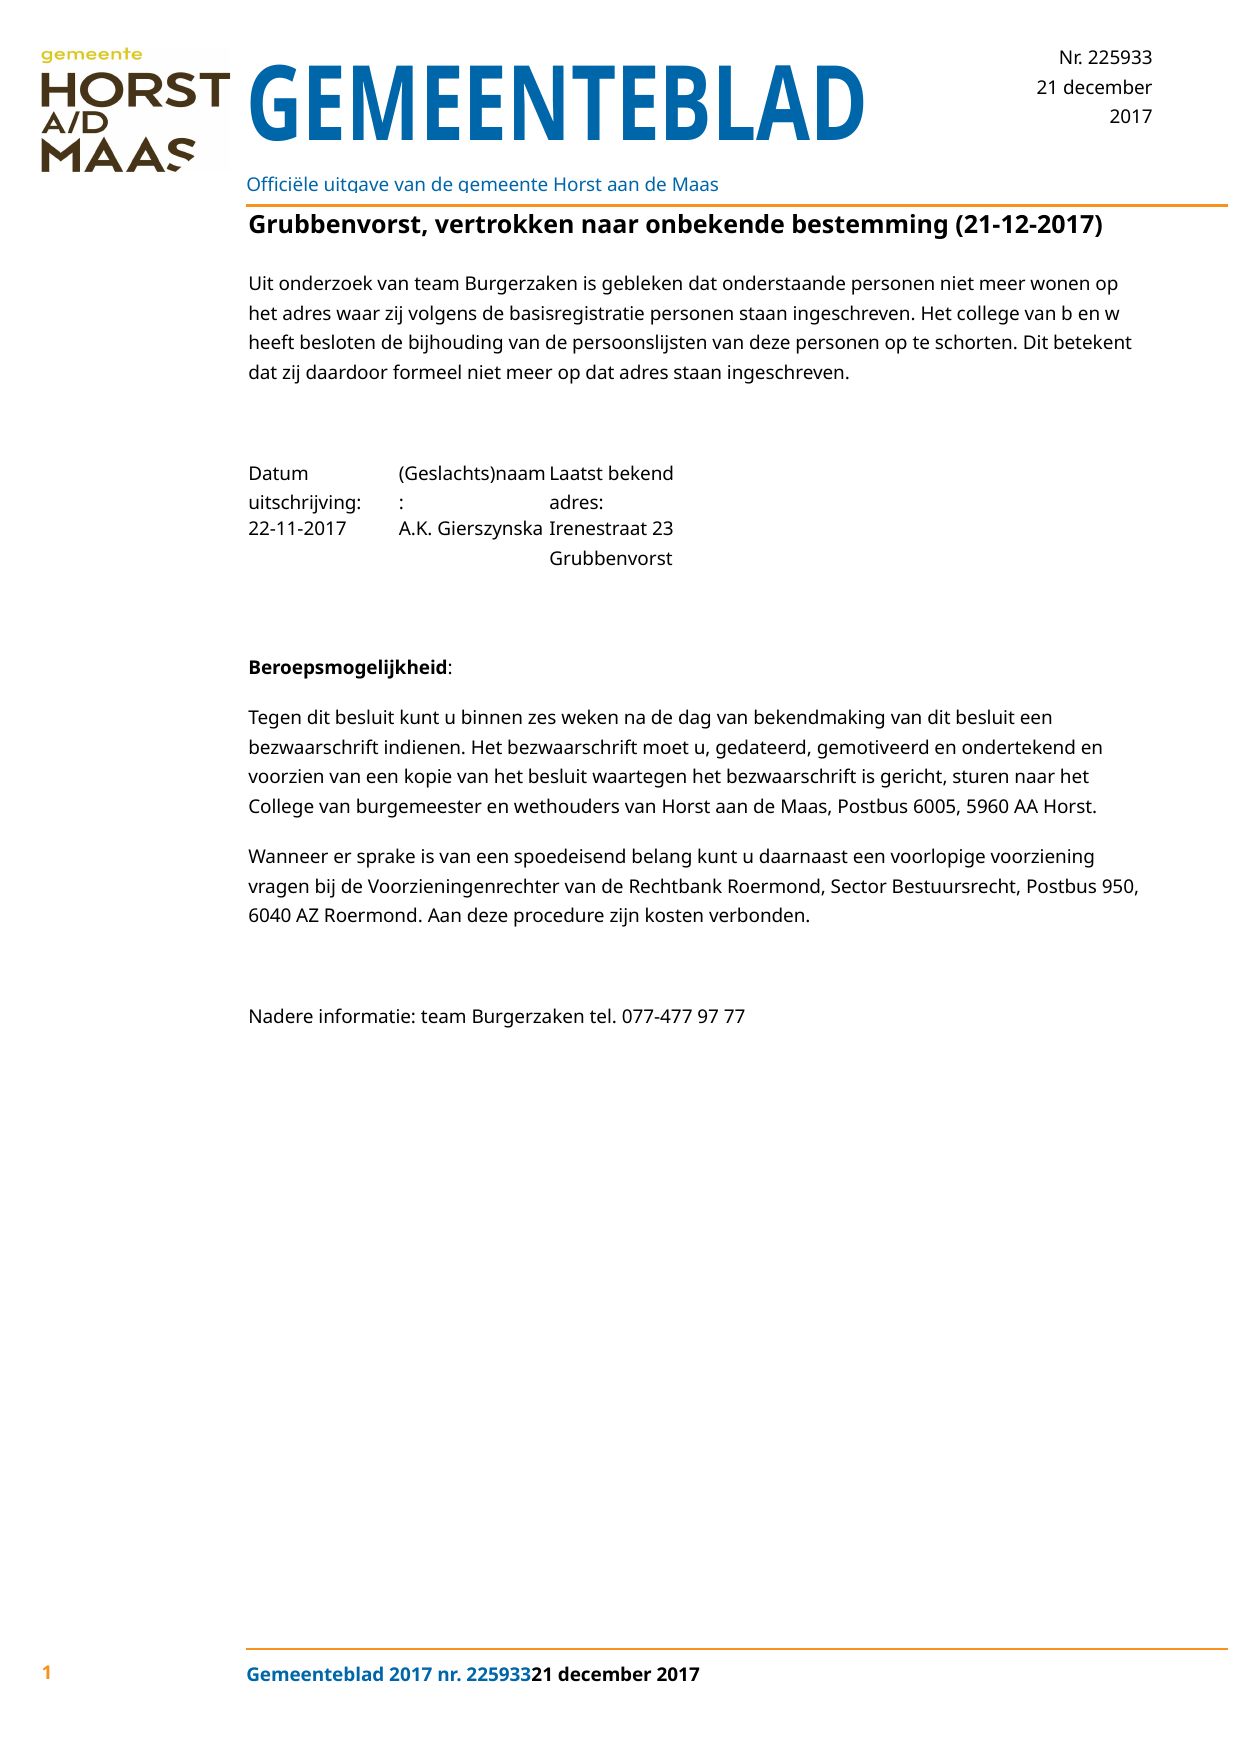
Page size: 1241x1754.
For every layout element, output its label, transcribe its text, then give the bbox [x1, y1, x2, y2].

text Grubbenvorst, vertrokken naar onbekende bestemming (21-12-2017) [248, 207, 1152, 241]
text Tegen dit besluit kunt u binnen zes weken na de dag van bekendmaking van dit besluit een bezwaarschrift indienen. Het bezwaarschrift moet u, gedateerd, gemotiveerd en ondertekend en voorzien van een kopie van het besluit waartegen het bezwaarschrift is gericht, sturen naar het College van burgemeester en wethouders van Horst aan de Maas, Postbus 6005, 5960 AA Horst. [248, 704, 1152, 819]
text Wanneer er sprake is van een spoedeisend belang kunt u daarnaast een voorlopige voorziening vragen bij de Voorzieningenrechter van de Rechtbank Roermond, Sector Bestuursrecht, Postbus 950, 6040 AZ Roermond. Aan deze procedure zijn kosten verbonden. [248, 843, 1152, 928]
table_cell 22-11-2017 [248, 515, 398, 600]
text Beroepsmogelijkheid: [248, 654, 1152, 679]
table_cell A.K. Gierszynska [399, 515, 549, 600]
text Nadere informatie: team Burgerzaken tel. 077-477 97 77 [248, 1003, 1152, 1029]
table_header Laatst bekend adres: [549, 460, 700, 515]
table_header (Geslachts)naam: [399, 460, 549, 515]
picture [41, 47, 231, 172]
text Uit onderzoek van team Burgerzaken is gebleken dat onderstaande personen niet meer wonen op het adres waar zij volgens de basisregistratie personen staan ingeschreven. Het college van b en w heeft besloten de bijhouding van de persoonslijsten van deze personen op te schorten. Dit betekent dat zij daardoor formeel niet meer op dat adres staan ingeschreven. [248, 270, 1152, 385]
table_header Datum uitschrijving: [248, 460, 398, 515]
table_cell Irenestraat 23 Grubbenvorst [549, 515, 700, 600]
